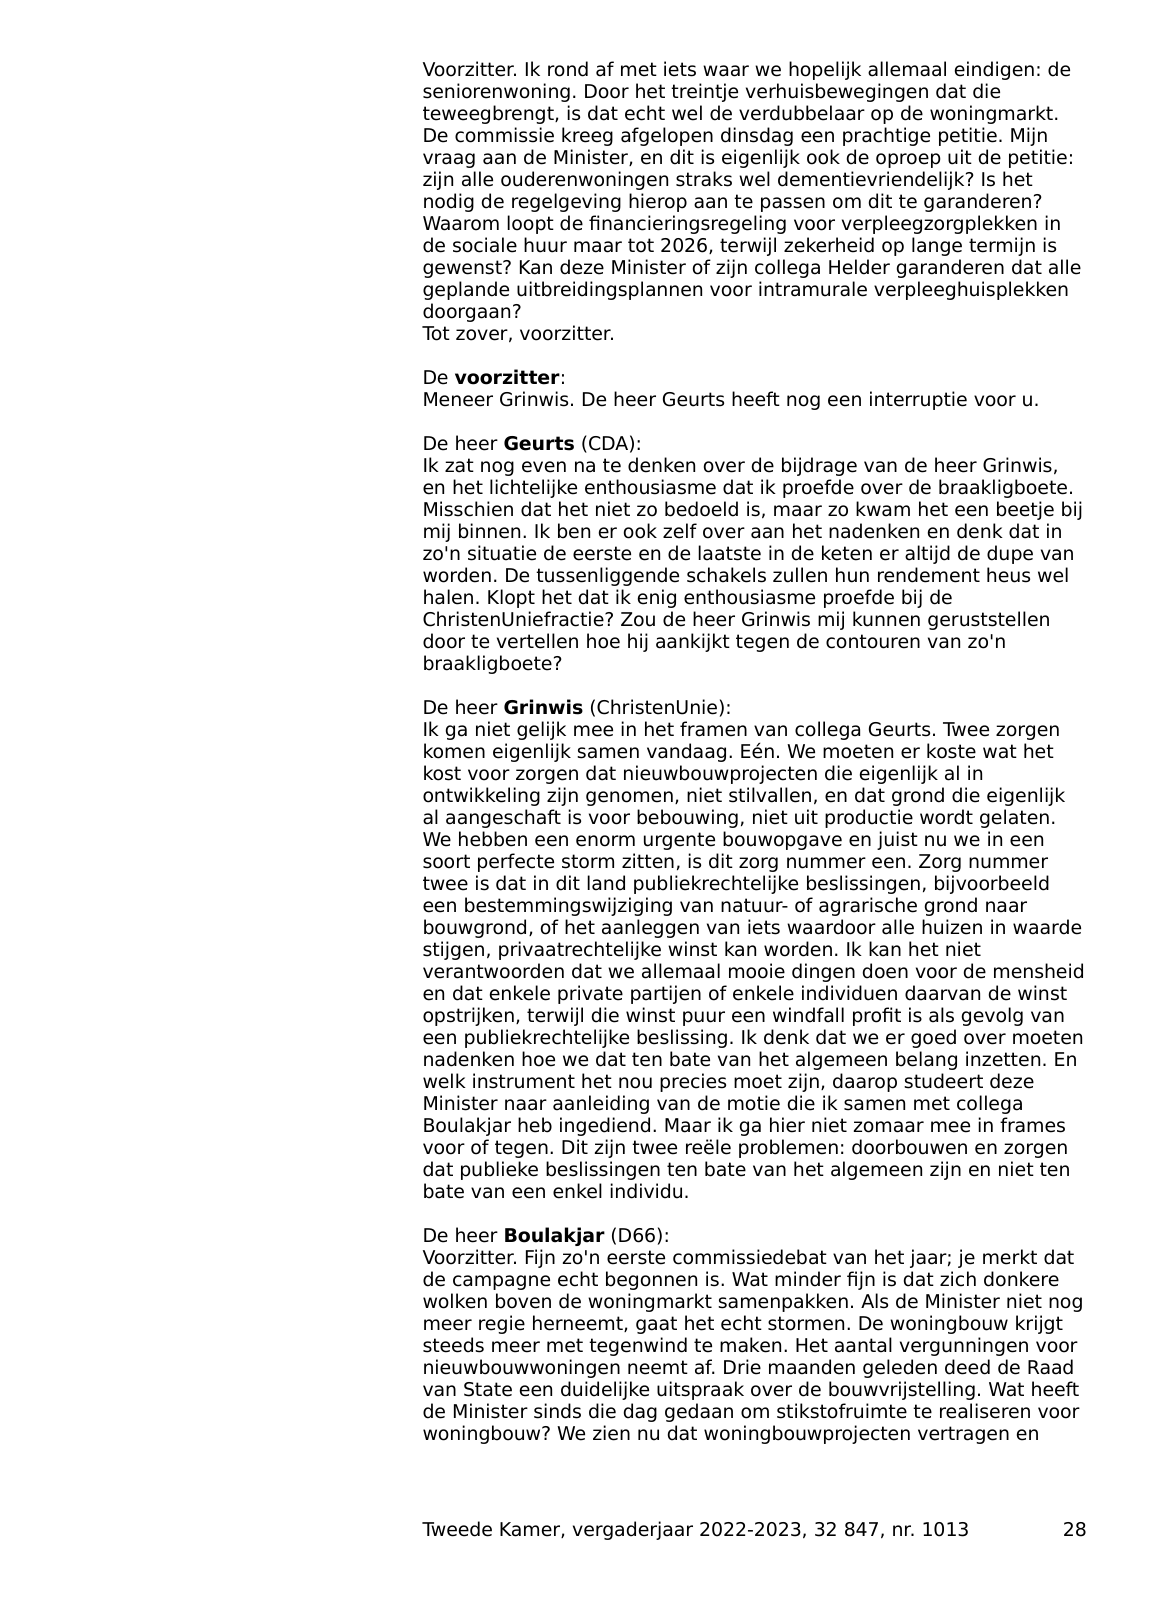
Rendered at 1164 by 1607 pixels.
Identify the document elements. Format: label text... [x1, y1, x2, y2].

text Voorzitter. Ik rond af met iets waar we hopelijk allemaal eindigen: de seniorenwoning. Door het treintje verhuisbewegingen dat die teweegbrengt, is dat echt wel de verdubbelaar op de woningmarkt. De commissie kreeg afgelopen dinsdag een prachtige petitie. Mijn vraag aan de Minister, en dit is eigenlijk ook de oproep uit de petitie: zijn alle ouderenwoningen straks wel dementievriendelijk? Is het nodig de regelgeving hierop aan te passen om dit te garanderen? Waarom loopt de financieringsregeling voor verpleegzorgplekken in de sociale huur maar tot 2026, terwijl zekerheid op lange termijn is gewenst? Kan deze Minister of zijn collega Helder garanderen dat alle geplande uitbreidingsplannen voor intramurale verpleeghuisplekken doorgaan? [422, 59, 1087, 323]
text Tot zover, voorzitter. [422, 323, 1087, 345]
text Ik zat nog even na te denken over de bijdrage van de heer Grinwis, en het lichtelijke enthousiasme dat ik proefde over de braakligboete. Misschien dat het niet zo bedoeld is, maar zo kwam het een beetje bij mij binnen. Ik ben er ook zelf over aan het nadenken en denk dat in zo'n situatie de eerste en de laatste in de keten er altijd de dupe van worden. De tussenliggende schakels zullen hun rendement heus wel halen. Klopt het dat ik enig enthousiasme proefde bij de ChristenUniefractie? Zou de heer Grinwis mij kunnen geruststellen door te vertellen hoe hij aankijkt tegen de contouren van zo'n braakligboete? [422, 455, 1087, 675]
text Meneer Grinwis. De heer Geurts heeft nog een interruptie voor u. [422, 389, 1087, 411]
text De heer Boulakjar (D66): [422, 1225, 1087, 1247]
text De heer Grinwis (ChristenUnie): [422, 697, 1087, 719]
text De heer Geurts (CDA): [422, 433, 1087, 455]
text Ik ga niet gelijk mee in het framen van collega Geurts. Twee zorgen komen eigenlijk samen vandaag. Eén. We moeten er koste wat het kost voor zorgen dat nieuwbouwprojecten die eigenlijk al in ontwikkeling zijn genomen, niet stilvallen, en dat grond die eigenlijk al aangeschaft is voor bebouwing, niet uit productie wordt gelaten. We hebben een enorm urgente bouwopgave en juist nu we in een soort perfecte storm zitten, is dit zorg nummer een. Zorg nummer twee is dat in dit land publiekrechtelijke beslissingen, bijvoorbeeld een bestemmingswijziging van natuur- of agrarische grond naar bouwgrond, of het aanleggen van iets waardoor alle huizen in waarde stijgen, privaatrechtelijke winst kan worden. Ik kan het niet verantwoorden dat we allemaal mooie dingen doen voor de mensheid en dat enkele private partijen of enkele individuen daarvan de winst opstrijken, terwijl die winst puur een windfall profit is als gevolg van een publiekrechtelijke beslissing. Ik denk dat we er goed over moeten nadenken hoe we dat ten bate van het algemeen belang inzetten. En welk instrument het nou precies moet zijn, daarop studeert deze Minister naar aanleiding van de motie die ik samen met collega Boulakjar heb ingediend. Maar ik ga hier niet zomaar mee in frames voor of tegen. Dit zijn twee reële problemen: doorbouwen en zorgen dat publieke beslissingen ten bate van het algemeen zijn en niet ten bate van een enkel individu. [422, 719, 1087, 1203]
text De voorzitter: [422, 367, 1087, 389]
text Voorzitter. Fijn zo'n eerste commissiedebat van het jaar; je merkt dat de campagne echt begonnen is. Wat minder fijn is dat zich donkere wolken boven de woningmarkt samenpakken. Als de Minister niet nog meer regie herneemt, gaat het echt stormen. De woningbouw krijgt steeds meer met tegenwind te maken. Het aantal vergunningen voor nieuwbouwwoningen neemt af. Drie maanden geleden deed de Raad van State een duidelijke uitspraak over de bouwvrijstelling. Wat heeft de Minister sinds die dag gedaan om stikstofruimte te realiseren voor woningbouw? We zien nu dat woningbouwprojecten vertragen en [422, 1247, 1087, 1444]
